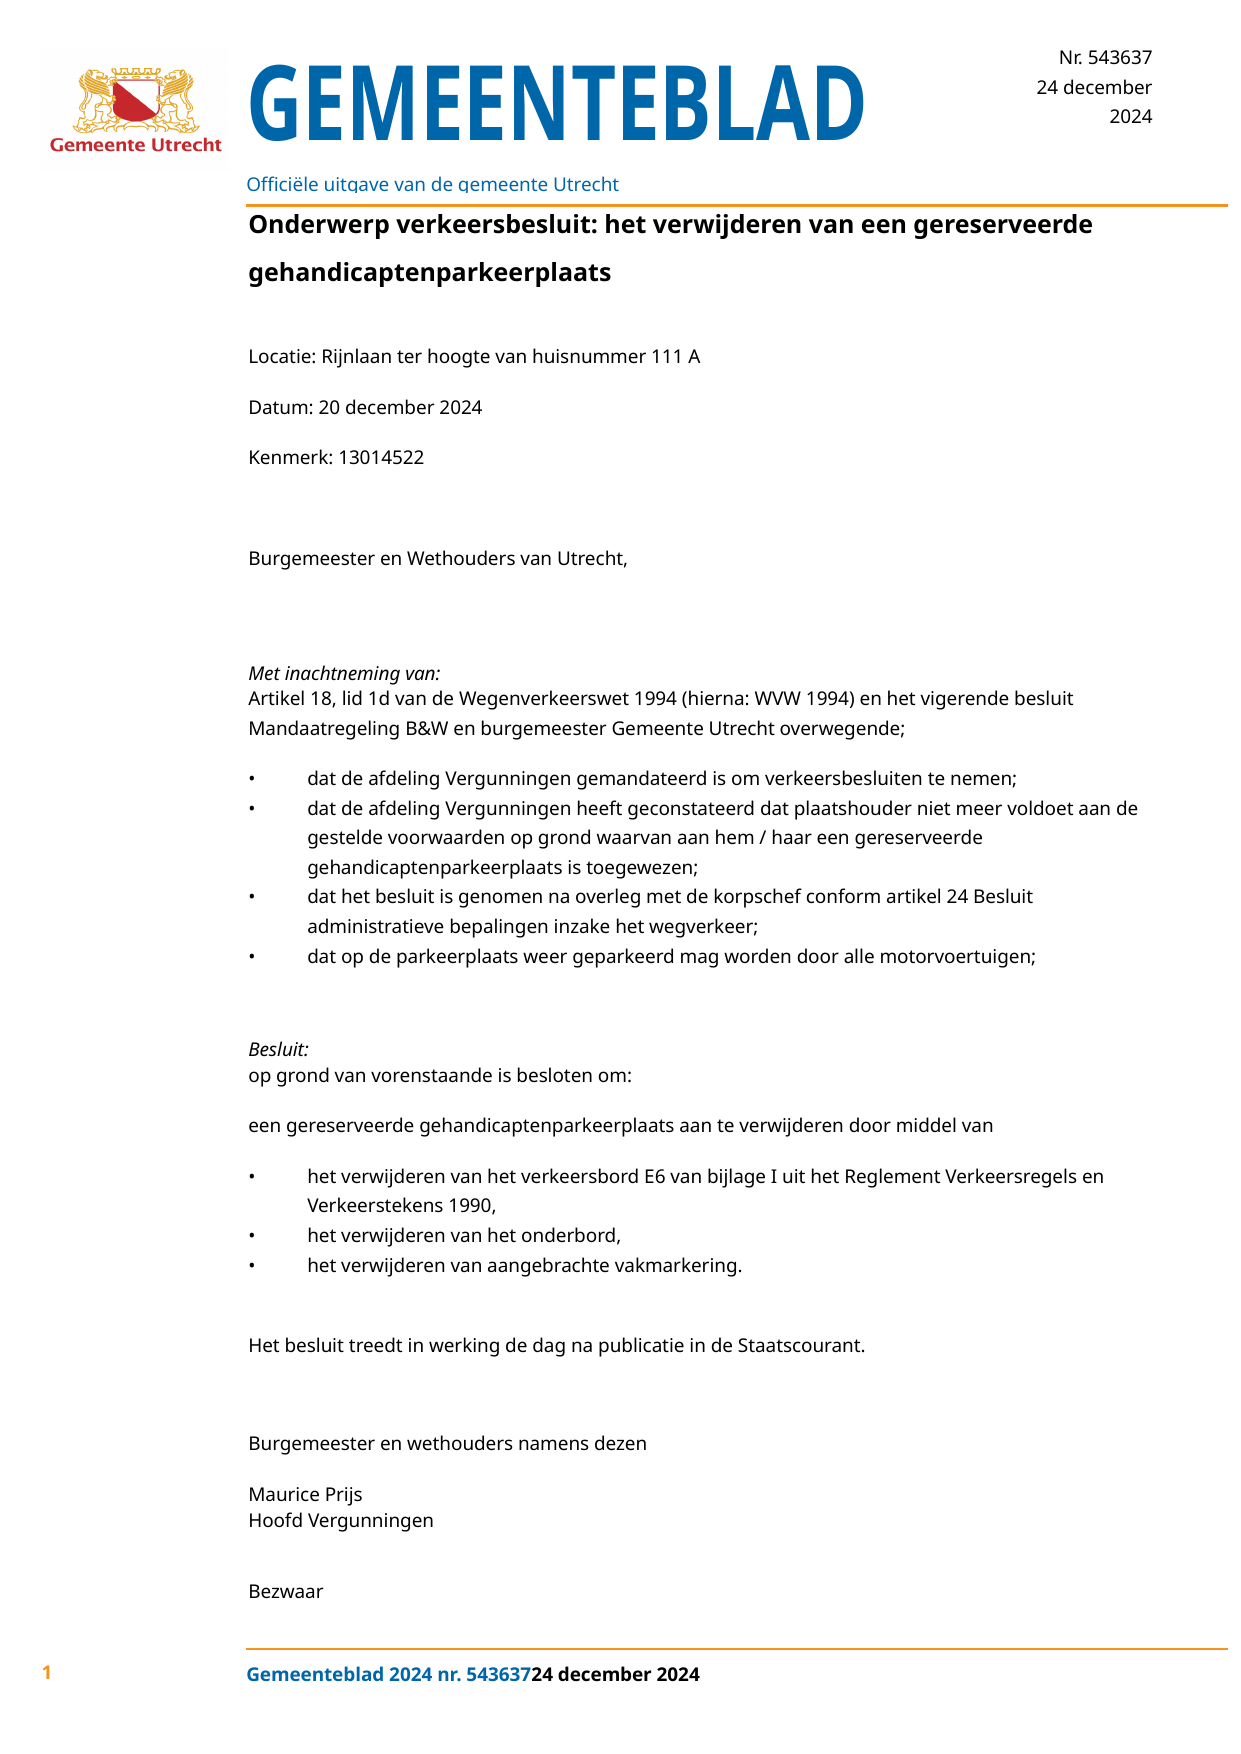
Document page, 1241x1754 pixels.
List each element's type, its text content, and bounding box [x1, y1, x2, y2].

text Datum: 20 december 2024 [248, 394, 1152, 420]
list het verwijderen van aangebrachte vakmarkering. [248, 1252, 1152, 1277]
list het verwijderen van het onderbord, [248, 1222, 1152, 1248]
text Maurice Prijs [248, 1481, 1152, 1507]
list dat op de parkeerplaats weer geparkeerd mag worden door alle motorvoertuigen; [248, 943, 1152, 969]
list dat de afdeling Vergunningen gemandateerd is om verkeersbesluiten te nemen; [248, 765, 1152, 791]
text Burgemeester en Wethouders van Utrecht, [248, 545, 1152, 571]
text Besluit: [248, 1036, 1152, 1062]
text Het besluit treedt in werking de dag na publicatie in de Staatscourant. [248, 1332, 1152, 1357]
text een gereserveerde gehandicaptenparkeerplaats aan te verwijderen door middel van [248, 1113, 1152, 1138]
text Met inachtneming van: [248, 660, 1152, 685]
text Burgemeester en wethouders namens dezen [248, 1430, 1152, 1456]
picture [41, 47, 231, 172]
text Onderwerp verkeersbesluit: het verwijderen van een gereserveerde gehandicaptenparkeerplaats [248, 207, 1152, 288]
list het verwijderen van het verkeersbord E6 van bijlage I uit het Reglement Verkeersregels en Verkeerstekens 1990, [248, 1163, 1152, 1218]
text Hoofd Vergunningen [248, 1507, 1152, 1533]
text op grond van vorenstaande is besloten om: [248, 1062, 1152, 1088]
text Artikel 18, lid 1d van de Wegenverkeerswet 1994 (hierna: WVW 1994) en het vigerende besluit Mandaatregeling B&W en burgemeester Gemeente Utrecht overwegende; [248, 685, 1152, 741]
list dat het besluit is genomen na overleg met de korpschef conform artikel 24 Besluit administratieve bepalingen inzake het wegverkeer; [248, 884, 1152, 939]
text Bezwaar [248, 1583, 1152, 1603]
text Kenmerk: 13014522 [248, 444, 1152, 470]
text Locatie: Rijnlaan ter hoogte van huisnummer 111 A [248, 344, 1152, 369]
list dat de afdeling Vergunningen heeft geconstateerd dat plaatshouder niet meer voldoet aan de gestelde voorwaarden op grond waarvan aan hem / haar een gereserveerde gehandicaptenparkeerplaats is toegewezen; [248, 795, 1152, 880]
